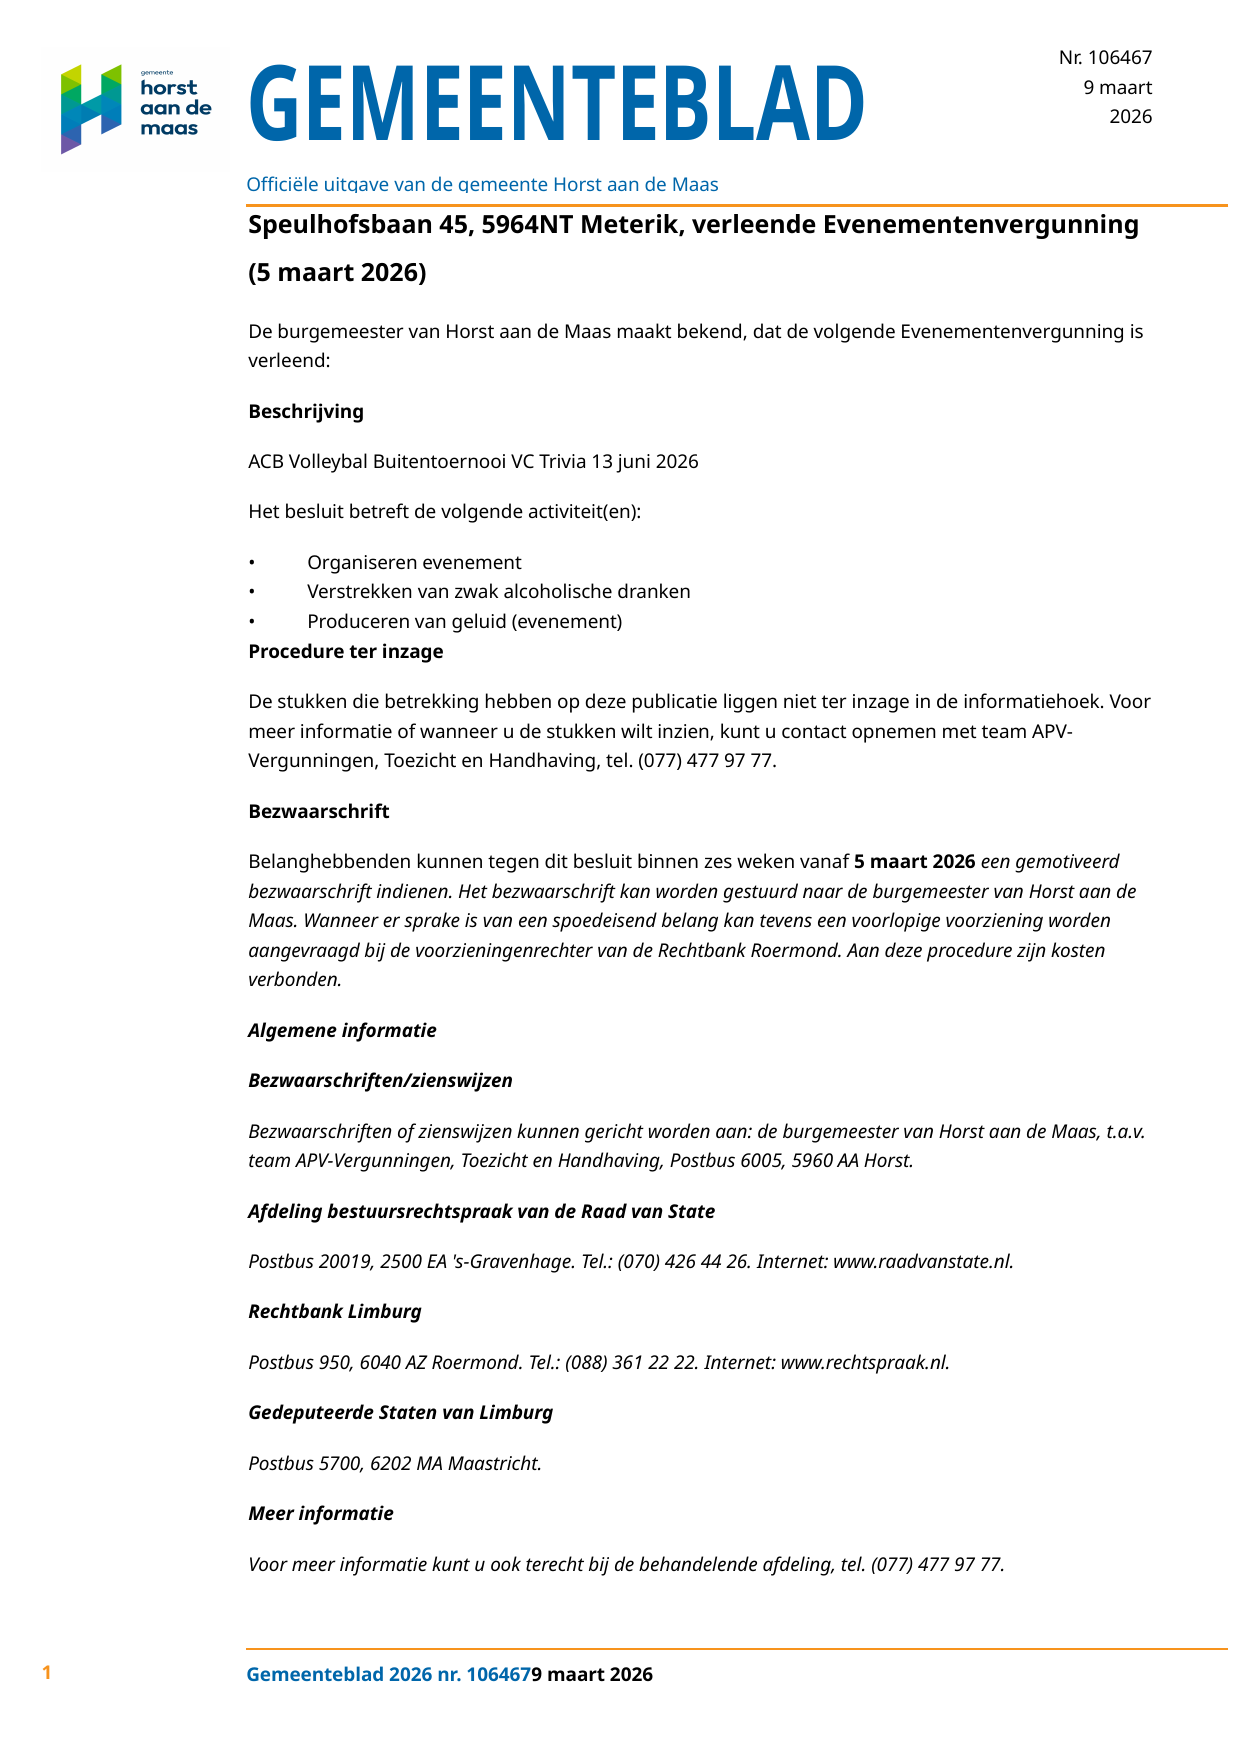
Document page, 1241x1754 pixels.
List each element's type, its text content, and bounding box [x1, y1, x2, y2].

text Voor meer informatie kunt u ook terecht bij de behandelende afdeling, tel. (077) 477 97 77. [248, 1551, 1152, 1577]
text Meer informatie [248, 1500, 1152, 1526]
text Procedure ter inzage [248, 638, 1152, 664]
text Postbus 950, 6040 AZ Roermond. Tel.: (088) 361 22 22. Internet: www.rechtspraak.nl. [248, 1349, 1152, 1375]
text Gedeputeerde Staten van Limburg [248, 1399, 1152, 1425]
list Produceren van geluid (evenement) [248, 608, 1152, 634]
text Speulhofsbaan 45, 5964NT Meterik, verleende Evenementenvergunning (5 maart 2026) [248, 207, 1152, 288]
text Afdeling bestuursrechtspraak van de Raad van State [248, 1198, 1152, 1224]
list Verstrekken van zwak alcoholische dranken [248, 579, 1152, 604]
text Rechtbank Limburg [248, 1299, 1152, 1324]
text Bezwaarschrift [248, 798, 1152, 824]
text Het besluit betreft de volgende activiteit(en): [248, 499, 1152, 524]
text Belanghebbenden kunnen tegen dit besluit binnen zes weken vanaf 5 maart 2026 een gemotiveerd bezwaarschrift indienen. Het bezwaarschrift kan worden gestuurd naar de burgemeester van Horst aan de Maas. Wanneer er sprake is van een spoedeisend belang kan tevens een voorlopige voorziening worden aangevraagd bij de voorzieningenrechter van de Rechtbank Roermond. Aan deze procedure zijn kosten verbonden. [248, 848, 1152, 992]
picture [41, 47, 231, 172]
text ACB Volleybal Buitentoernooi VC Trivia 13 juni 2026 [248, 448, 1152, 474]
text Beschrijving [248, 398, 1152, 424]
text Postbus 20019, 2500 EA 's-Gravenhage. Tel.: (070) 426 44 26. Internet: www.raadvanstate.nl. [248, 1248, 1152, 1274]
list Organiseren evenement [248, 549, 1152, 575]
text De stukken die betrekking hebben op deze publicatie liggen niet ter inzage in de informatiehoek. Voor meer informatie of wanneer u de stukken wilt inzien, kunt u contact opnemen met team APV-Vergunningen, Toezicht en Handhaving, tel. (077) 477 97 77. [248, 688, 1152, 773]
text Postbus 5700, 6202 MA Maastricht. [248, 1450, 1152, 1476]
text Algemene informatie [248, 1017, 1152, 1043]
text Bezwaarschriften/zienswijzen [248, 1067, 1152, 1093]
text Bezwaarschriften of zienswijzen kunnen gericht worden aan: de burgemeester van Horst aan de Maas, t.a.v. team APV-Vergunningen, Toezicht en Handhaving, Postbus 6005, 5960 AA Horst. [248, 1118, 1152, 1173]
text De burgemeester van Horst aan de Maas maakt bekend, dat de volgende Evenementenvergunning is verleend: [248, 318, 1152, 373]
